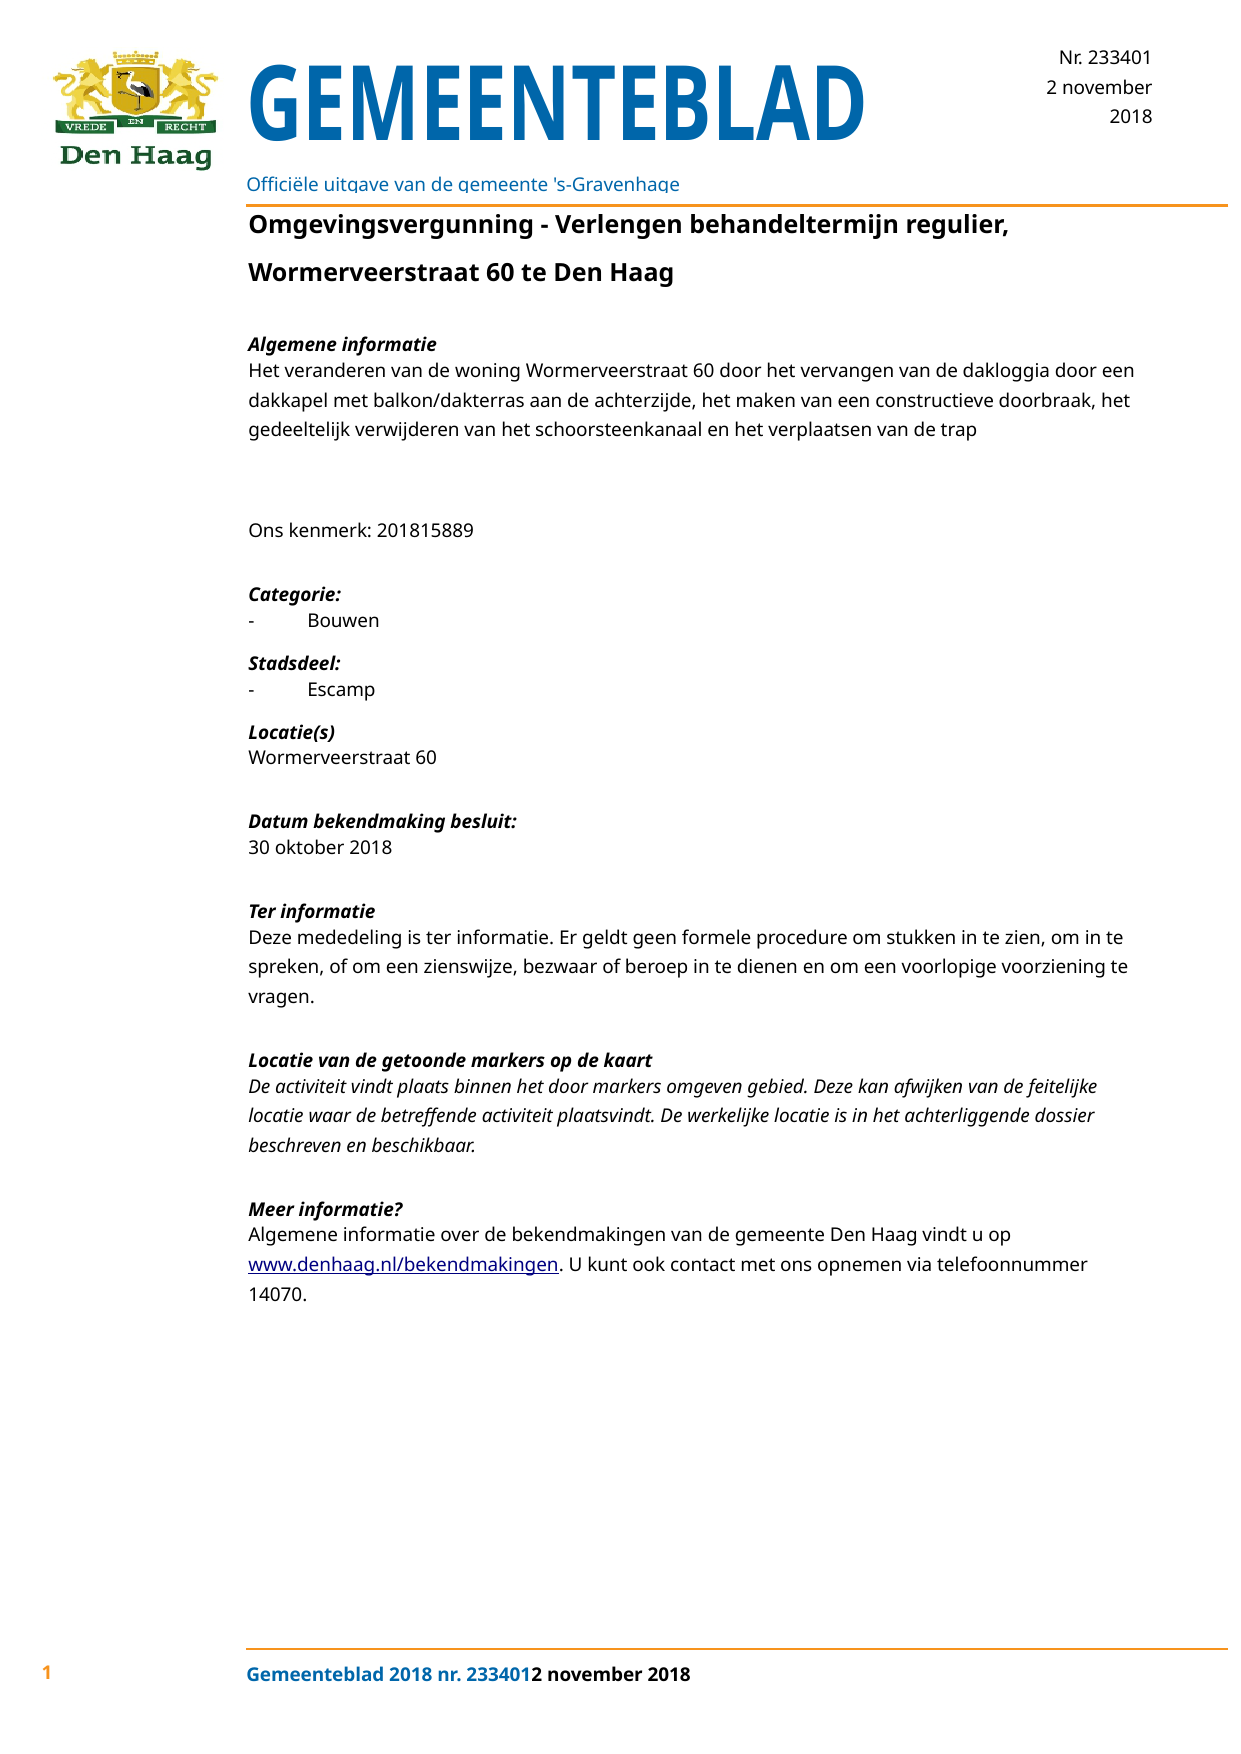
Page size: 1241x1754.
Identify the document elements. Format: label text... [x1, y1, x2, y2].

list Bouwen [248, 607, 1152, 633]
text Omgevingsvergunning - Verlengen behandeltermijn regulier, Wormerveerstraat 60 te Den Haag [248, 207, 1152, 288]
text Deze mededeling is ter informatie. Er geldt geen formele procedure om stukken in te zien, om in te spreken, of om een zienswijze, bezwaar of beroep in te dienen en om een voorlopige voorziening te vragen. [248, 924, 1152, 1009]
text Meer informatie? [248, 1196, 1152, 1222]
text Wormerveerstraat 60 [248, 744, 1152, 770]
text Locatie van de getoonde markers op de kaart [248, 1047, 1152, 1073]
text Algemene informatie [248, 331, 1152, 357]
text 30 oktober 2018 [248, 834, 1152, 860]
text Categorie: [248, 581, 1152, 607]
text Het veranderen van de woning Wormerveerstraat 60 door het vervangen van de dakloggia door een dakkapel met balkon/dakterras aan de achterzijde, het maken van een constructieve doorbraak, het gedeeltelijk verwijderen van het schoorsteenkanaal en het verplaatsen van de trap [248, 357, 1152, 442]
text Locatie(s) [248, 719, 1152, 744]
text Datum bekendmaking besluit: [248, 808, 1152, 834]
picture [41, 47, 231, 172]
text De activiteit vindt plaats binnen het door markers omgeven gebied. Deze kan afwijken van de feitelijke locatie waar de betreffende activiteit plaatsvindt. De werkelijke locatie is in het achterliggende dossier beschreven en beschikbaar. [248, 1073, 1152, 1158]
text Stadsdeel: [248, 650, 1152, 676]
text Ter informatie [248, 898, 1152, 924]
text Ons kenmerk: 201815889 [248, 517, 1152, 543]
list Escamp [248, 676, 1152, 701]
text Algemene informatie over de bekendmakingen van de gemeente Den Haag vindt u op www.denhaag.nl/bekendmakingen. U kunt ook contact met ons opnemen via telefoonnummer 14070. [248, 1222, 1152, 1307]
